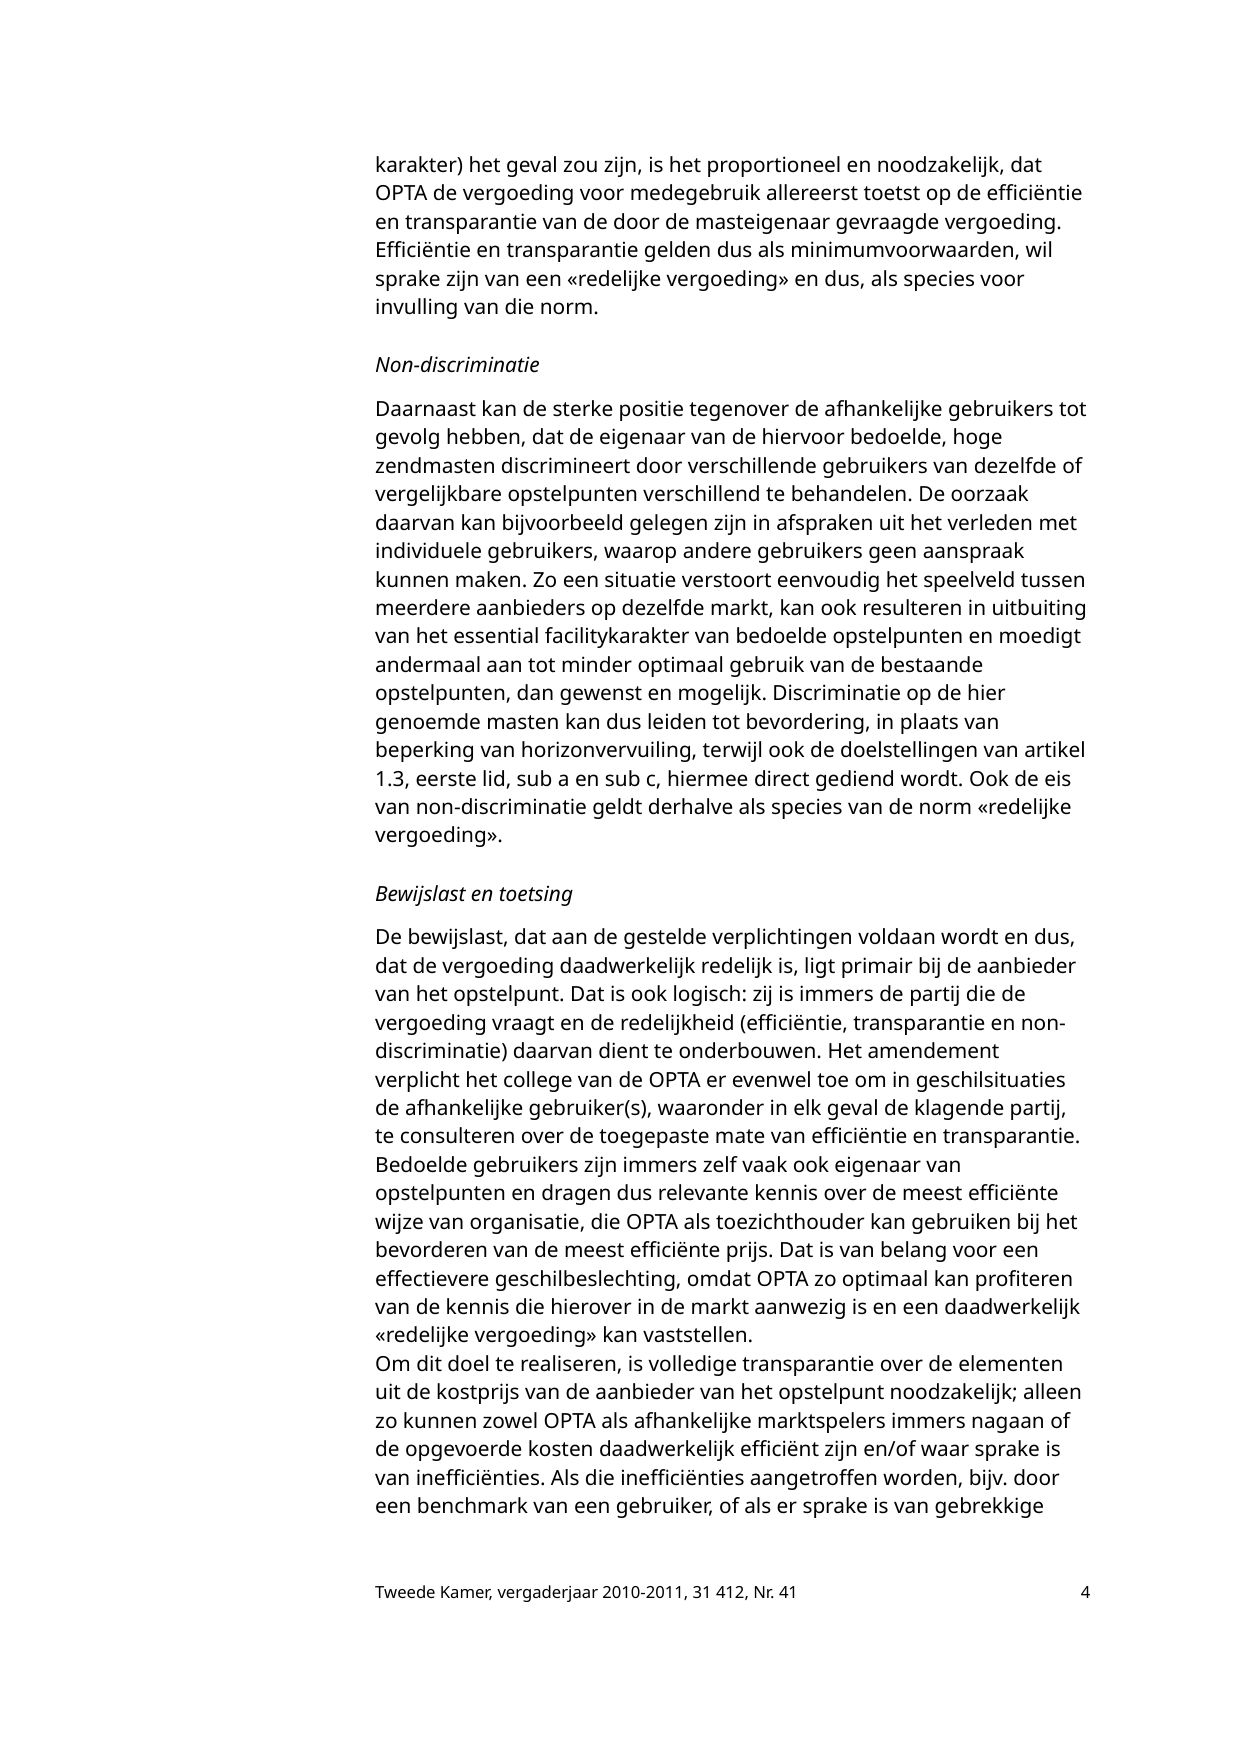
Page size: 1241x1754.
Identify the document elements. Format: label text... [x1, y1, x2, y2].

text De bewijslast, dat aan de gestelde verplichtingen voldaan wordt en dus, dat de vergoeding daadwerkelijk redelijk is, ligt primair bij de aanbieder van het opstelpunt. Dat is ook logisch: zij is immers de partij die de vergoeding vraagt en de redelijkheid (efficiëntie, transparantie en non-discriminatie) daarvan dient te onderbouwen. Het amendement verplicht het college van de OPTA er evenwel toe om in geschilsituaties de afhankelijke gebruiker(s), waaronder in elk geval de klagende partij, te consulteren over de toegepaste mate van efficiëntie en transparantie. Bedoelde gebruikers zijn immers zelf vaak ook eigenaar van opstelpunten en dragen dus relevante kennis over de meest efficiënte wijze van organisatie, die OPTA als toezichthouder kan gebruiken bij het bevorderen van de meest efficiënte prijs. Dat is van belang voor een effectievere geschilbeslechting, omdat OPTA zo optimaal kan profiteren van de kennis die hierover in de markt aanwezig is en een daadwerkelijk «redelijke vergoeding» kan vaststellen. [375, 922, 1090, 1349]
text karakter) het geval zou zijn, is het proportioneel en noodzakelijk, dat OPTA de vergoeding voor medegebruik allereerst toetst op de efficiëntie en transparantie van de door de masteigenaar gevraagde vergoeding. Efficiëntie en transparantie gelden dus als minimumvoorwaarden, wil sprake zijn van een «redelijke vergoeding» en dus, als species voor invulling van die norm. [375, 150, 1090, 321]
text Bewijslast en toetsing [375, 879, 1090, 907]
text Daarnaast kan de sterke positie tegenover de afhankelijke gebruikers tot gevolg hebben, dat de eigenaar van de hiervoor bedoelde, hoge zendmasten discrimineert door verschillende gebruikers van dezelfde of vergelijkbare opstelpunten verschillend te behandelen. De oorzaak daarvan kan bijvoorbeeld gelegen zijn in afspraken uit het verleden met individuele gebruikers, waarop andere gebruikers geen aanspraak kunnen maken. Zo een situatie verstoort eenvoudig het speelveld tussen meerdere aanbieders op dezelfde markt, kan ook resulteren in uitbuiting van het essential facilitykarakter van bedoelde opstelpunten en moedigt andermaal aan tot minder optimaal gebruik van de bestaande opstelpunten, dan gewenst en mogelijk. Discriminatie op de hier genoemde masten kan dus leiden tot bevordering, in plaats van beperking van horizonvervuiling, terwijl ook de doelstellingen van artikel 1.3, eerste lid, sub a en sub c, hiermee direct gediend wordt. Ook de eis van non-discriminatie geldt derhalve als species van de norm «redelijke vergoeding». [375, 394, 1090, 849]
text Non-discriminatie [375, 351, 1090, 379]
text Om dit doel te realiseren, is volledige transparantie over de elementen uit de kostprijs van de aanbieder van het opstelpunt noodzakelijk; alleen zo kunnen zowel OPTA als afhankelijke marktspelers immers nagaan of de opgevoerde kosten daadwerkelijk efficiënt zijn en/of waar sprake is van inefficiënties. Als die inefficiënties aangetroffen worden, bijv. door een benchmark van een gebruiker, of als er sprake is van gebrekkige [375, 1349, 1090, 1520]
